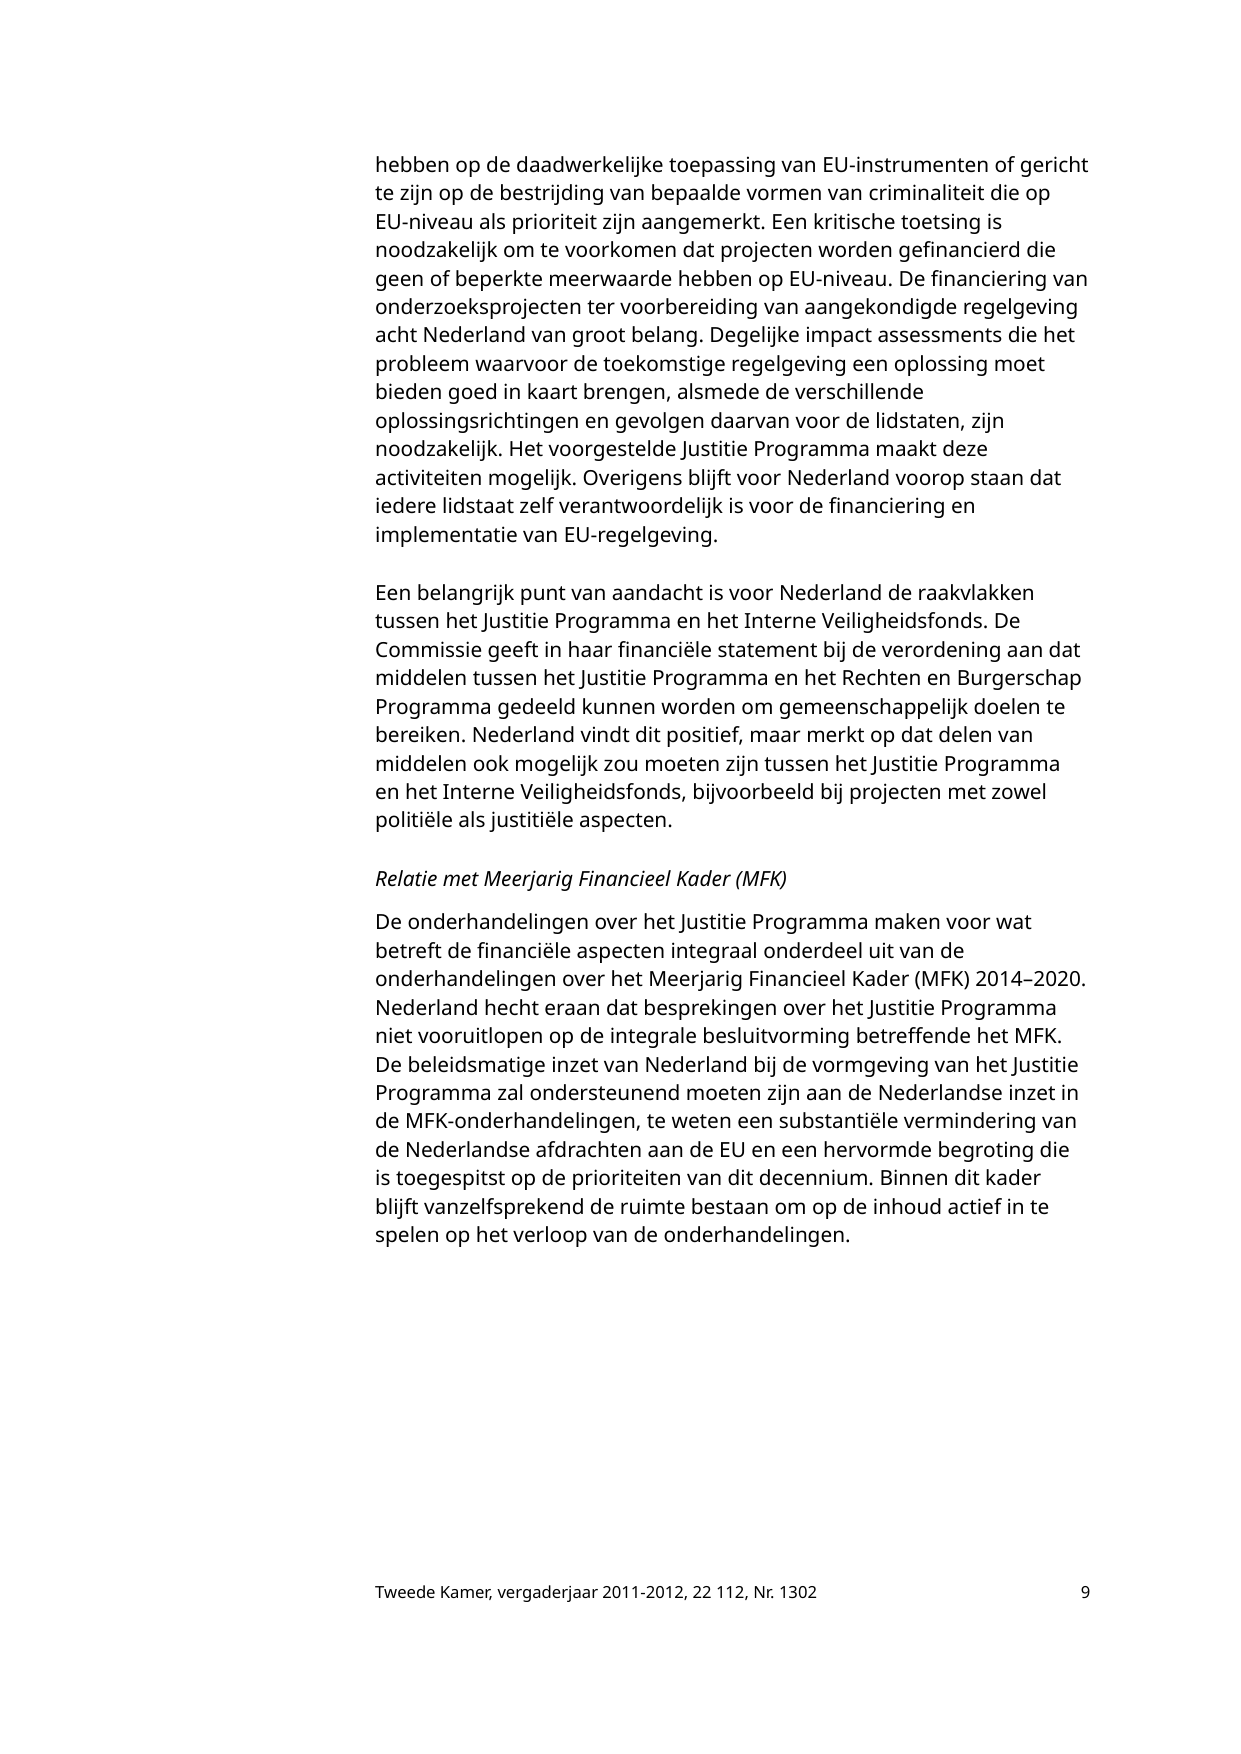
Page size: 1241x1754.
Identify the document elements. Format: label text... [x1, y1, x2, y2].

text Relatie met Meerjarig Financieel Kader (MFK) [375, 864, 1090, 892]
text hebben op de daadwerkelijke toepassing van EU-instrumenten of gericht te zijn op de bestrijding van bepaalde vormen van criminaliteit die op EU-niveau als prioriteit zijn aangemerkt. Een kritische toetsing is noodzakelijk om te voorkomen dat projecten worden gefinancierd die geen of beperkte meerwaarde hebben op EU-niveau. De financiering van onderzoeksprojecten ter voorbereiding van aangekondigde regelgeving acht Nederland van groot belang. Degelijke impact assessments die het probleem waarvoor de toekomstige regelgeving een oplossing moet bieden goed in kaart brengen, alsmede de verschillende oplossingsrichtingen en gevolgen daarvan voor de lidstaten, zijn noodzakelijk. Het voorgestelde Justitie Programma maakt deze activiteiten mogelijk. Overigens blijft voor Nederland voorop staan dat iedere lidstaat zelf verantwoordelijk is voor de financiering en implementatie van EU-regelgeving. [375, 150, 1090, 548]
text De onderhandelingen over het Justitie Programma maken voor wat betreft de financiële aspecten integraal onderdeel uit van de onderhandelingen over het Meerjarig Financieel Kader (MFK) 2014–2020. Nederland hecht eraan dat besprekingen over het Justitie Programma niet vooruitlopen op de integrale besluitvorming betreffende het MFK. De beleidsmatige inzet van Nederland bij de vormgeving van het Justitie Programma zal ondersteunend moeten zijn aan de Nederlandse inzet in de MFK-onderhandelingen, te weten een substantiële vermindering van de Nederlandse afdrachten aan de EU en een hervormde begroting die is toegespitst op de prioriteiten van dit decennium. Binnen dit kader blijft vanzelfsprekend de ruimte bestaan om op de inhoud actief in te spelen op het verloop van de onderhandelingen. [375, 907, 1090, 1249]
text Een belangrijk punt van aandacht is voor Nederland de raakvlakken tussen het Justitie Programma en het Interne Veiligheidsfonds. De Commissie geeft in haar financiële statement bij de verordening aan dat middelen tussen het Justitie Programma en het Rechten en Burgerschap Programma gedeeld kunnen worden om gemeenschappelijk doelen te bereiken. Nederland vindt dit positief, maar merkt op dat delen van middelen ook mogelijk zou moeten zijn tussen het Justitie Programma en het Interne Veiligheidsfonds, bijvoorbeeld bij projecten met zowel politiële als justitiële aspecten. [375, 578, 1090, 834]
